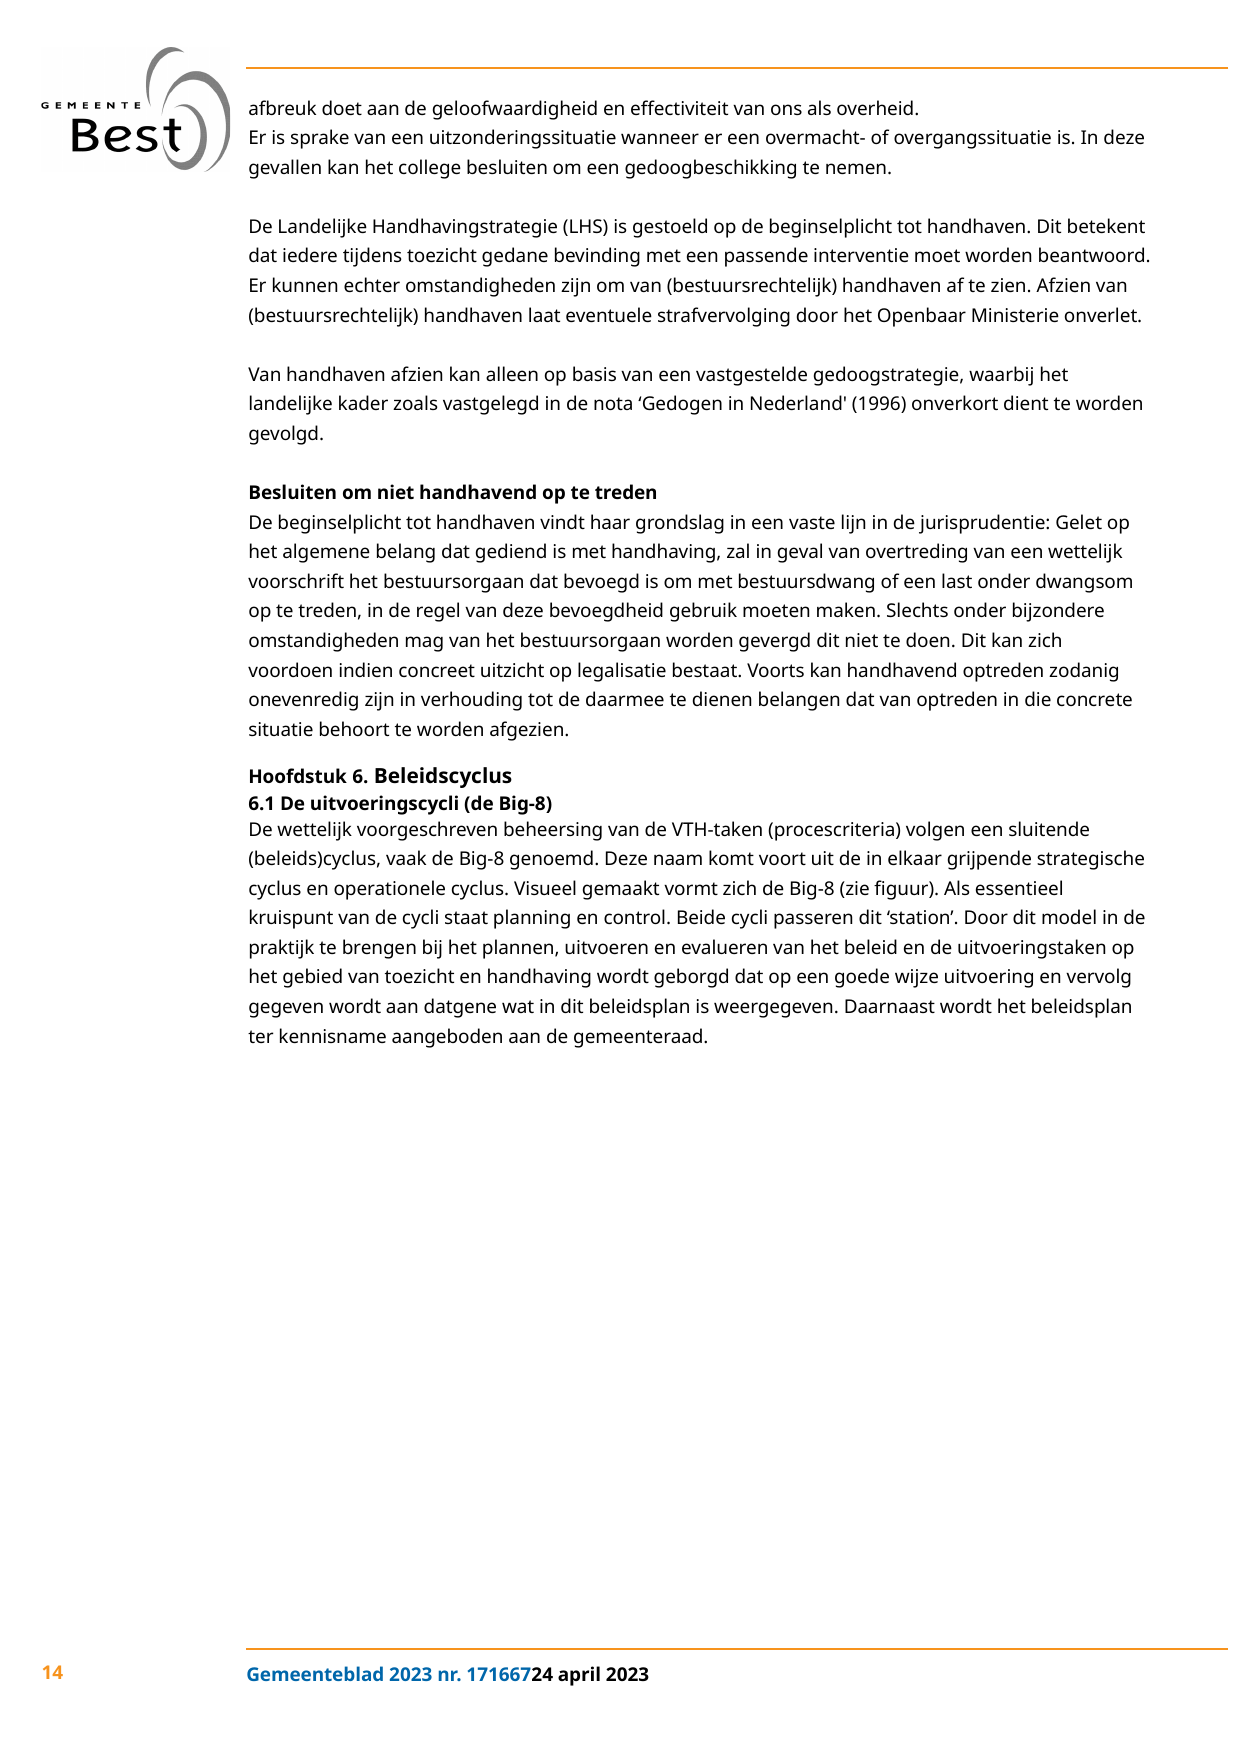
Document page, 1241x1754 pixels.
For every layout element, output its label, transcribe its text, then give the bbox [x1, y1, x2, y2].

picture [41, 47, 231, 172]
text De beginselplicht tot handhaven vindt haar grondslag in een vaste lijn in de jurisprudentie: Gelet op het algemene belang dat gediend is met handhaving, zal in geval van overtreding van een wettelijk voorschrift het bestuursorgaan dat bevoegd is om met bestuursdwang of een last onder dwangsom op te treden, in de regel van deze bevoegdheid gebruik moeten maken. Slechts onder bijzondere omstandigheden mag van het bestuursorgaan worden gevergd dit niet te doen. Dit kan zich voordoen indien concreet uitzicht op legalisatie bestaat. Voorts kan handhavend optreden zodanig onevenredig zijn in verhouding tot de daarmee te dienen belangen dat van optreden in die concrete situatie behoort te worden afgezien. [248, 509, 1152, 742]
text afbreuk doet aan de geloofwaardigheid en effectiviteit van ons als overheid. [248, 95, 1152, 121]
text Van handhaven afzien kan alleen op basis van een vastgestelde gedoogstrategie, waarbij het landelijke kader zoals vastgelegd in de nota ‘Gedogen in Nederland' (1996) onverkort dient te worden gevolgd. [248, 361, 1152, 446]
text De wettelijk voorgeschreven beheersing van de VTH-taken (procescriteria) volgen een sluitende (beleids)cyclus, vaak de Big-8 genoemd. Deze naam komt voort uit de in elkaar grijpende strategische cyclus en operationele cyclus. Visueel gemaakt vormt zich de Big-8 (zie figuur). Als essentieel kruispunt van de cycli staat planning en control. Beide cycli passeren dit ‘station’. Door dit model in de praktijk te brengen bij het plannen, uitvoeren en evalueren van het beleid en de uitvoeringstaken op het gebied van toezicht en handhaving wordt geborgd dat op een goede wijze uitvoering en vervolg gegeven wordt aan datgene wat in dit beleidsplan is weergegeven. Daarnaast wordt het beleidsplan ter kennisname aangeboden aan de gemeenteraad. [248, 816, 1152, 1049]
text Hoofdstuk 6. Beleidscyclus [248, 762, 1152, 790]
text Er is sprake van een uitzonderingssituatie wanneer er een overmacht- of overgangssituatie is. In deze gevallen kan het college besluiten om een gedoogbeschikking te nemen. [248, 124, 1152, 180]
text 6.1 De uitvoeringscycli (de Big-8) [248, 790, 1152, 816]
text Besluiten om niet handhavend op te treden [248, 479, 1152, 505]
text De Landelijke Handhavingstrategie (LHS) is gestoeld op de beginselplicht tot handhaven. Dit betekent dat iedere tijdens toezicht gedane bevinding met een passende interventie moet worden beantwoord. Er kunnen echter omstandigheden zijn om van (bestuursrechtelijk) handhaven af te zien. Afzien van (bestuursrechtelijk) handhaven laat eventuele strafvervolging door het Openbaar Ministerie onverlet. [248, 213, 1152, 328]
